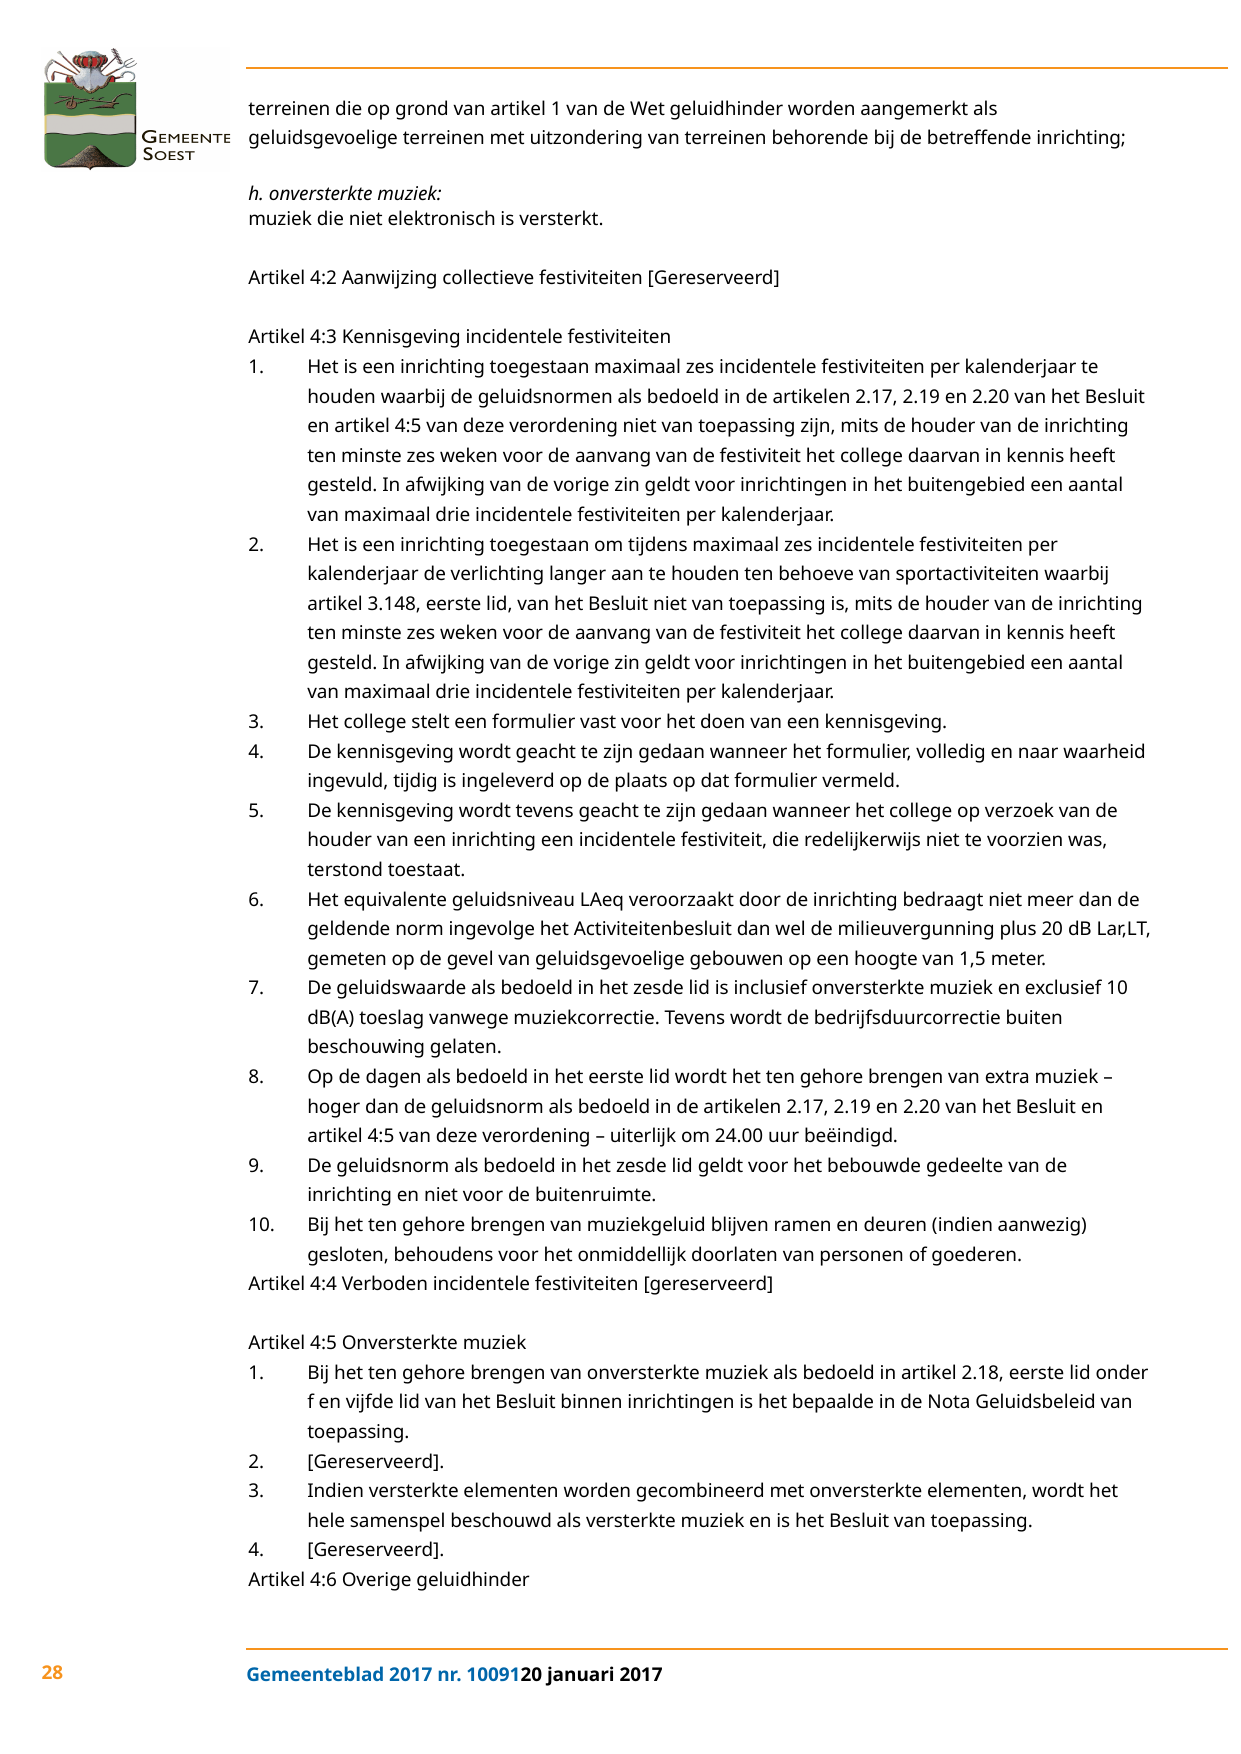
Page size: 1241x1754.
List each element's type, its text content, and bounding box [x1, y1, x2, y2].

list [Gereserveerd]. [248, 1537, 1152, 1562]
list Het college stelt een formulier vast voor het doen van een kennisgeving. [248, 708, 1152, 734]
text Artikel 4:3 Kennisgeving incidentele festiviteiten [248, 324, 1152, 349]
list Bij het ten gehore brengen van onversterkte muziek als bedoeld in artikel 2.18, eerste lid onder f en vijfde lid van het Besluit binnen inrichtingen is het bepaalde in de Nota Geluidsbeleid van toepassing. [248, 1359, 1152, 1444]
list De kennisgeving wordt geacht te zijn gedaan wanneer het formulier, volledig en naar waarheid ingevuld, tijdig is ingeleverd op de plaats op dat formulier vermeld. [248, 738, 1152, 793]
list Bij het ten gehore brengen van muziekgeluid blijven ramen en deuren (indien aanwezig) gesloten, behoudens voor het onmiddellijk doorlaten van personen of goederen. [248, 1211, 1152, 1267]
text Artikel 4:6 Overige geluidhinder [248, 1566, 1152, 1592]
text Artikel 4:4 Verboden incidentele festiviteiten [gereserveerd] [248, 1270, 1152, 1296]
list De kennisgeving wordt tevens geacht te zijn gedaan wanneer het college op verzoek van de houder van een inrichting een incidentele festiviteit, die redelijkerwijs niet te voorzien was, terstond toestaat. [248, 797, 1152, 882]
list Het is een inrichting toegestaan maximaal zes incidentele festiviteiten per kalenderjaar te houden waarbij de geluidsnormen als bedoeld in de artikelen 2.17, 2.19 en 2.20 van het Besluit en artikel 4:5 van deze verordening niet van toepassing zijn, mits de houder van de inrichting ten minste zes weken voor de aanvang van de festiviteit het college daarvan in kennis heeft gesteld. In afwijking van de vorige zin geldt voor inrichtingen in het buitengebied een aantal van maximaal drie incidentele festiviteiten per kalenderjaar. [248, 353, 1152, 527]
text terreinen die op grond van artikel 1 van de Wet geluidhinder worden aangemerkt als geluidsgevoelige terreinen met uitzondering van terreinen behorende bij de betreffende inrichting; [248, 95, 1152, 150]
picture [41, 47, 231, 172]
text Artikel 4:2 Aanwijzing collectieve festiviteiten [Gereserveerd] [248, 264, 1152, 290]
list De geluidsnorm als bedoeld in het zesde lid geldt voor het bebouwde gedeelte van de inrichting en niet voor de buitenruimte. [248, 1152, 1152, 1207]
list [Gereserveerd]. [248, 1448, 1152, 1474]
text muziek die niet elektronisch is versterkt. [248, 205, 1152, 231]
list Het is een inrichting toegestaan om tijdens maximaal zes incidentele festiviteiten per kalenderjaar de verlichting langer aan te houden ten behoeve van sportactiviteiten waarbij artikel 3.148, eerste lid, van het Besluit niet van toepassing is, mits de houder van de inrichting ten minste zes weken voor de aanvang van de festiviteit het college daarvan in kennis heeft gesteld. In afwijking van de vorige zin geldt voor inrichtingen in het buitengebied een aantal van maximaal drie incidentele festiviteiten per kalenderjaar. [248, 531, 1152, 704]
list Het equivalente geluidsniveau LAeq veroorzaakt door de inrichting bedraagt niet meer dan de geldende norm ingevolge het Activiteitenbesluit dan wel de milieuvergunning plus 20 dB Lar,LT, gemeten op de gevel van geluidsgevoelige gebouwen op een hoogte van 1,5 meter. [248, 886, 1152, 971]
list Op de dagen als bedoeld in het eerste lid wordt het ten gehore brengen van extra muziek – hoger dan de geluidsnorm als bedoeld in de artikelen 2.17, 2.19 en 2.20 van het Besluit en artikel 4:5 van deze verordening – uiterlijk om 24.00 uur beëindigd. [248, 1063, 1152, 1148]
list Indien versterkte elementen worden gecombineerd met onversterkte elementen, wordt het hele samenspel beschouwd als versterkte muziek en is het Besluit van toepassing. [248, 1477, 1152, 1533]
text Artikel 4:5 Onversterkte muziek [248, 1329, 1152, 1355]
text h. onversterkte muziek: [248, 180, 1152, 205]
list De geluidswaarde als bedoeld in het zesde lid is inclusief onversterkte muziek en exclusief 10 dB(A) toeslag vanwege muziekcorrectie. Tevens wordt de bedrijfsduurcorrectie buiten beschouwing gelaten. [248, 974, 1152, 1059]
